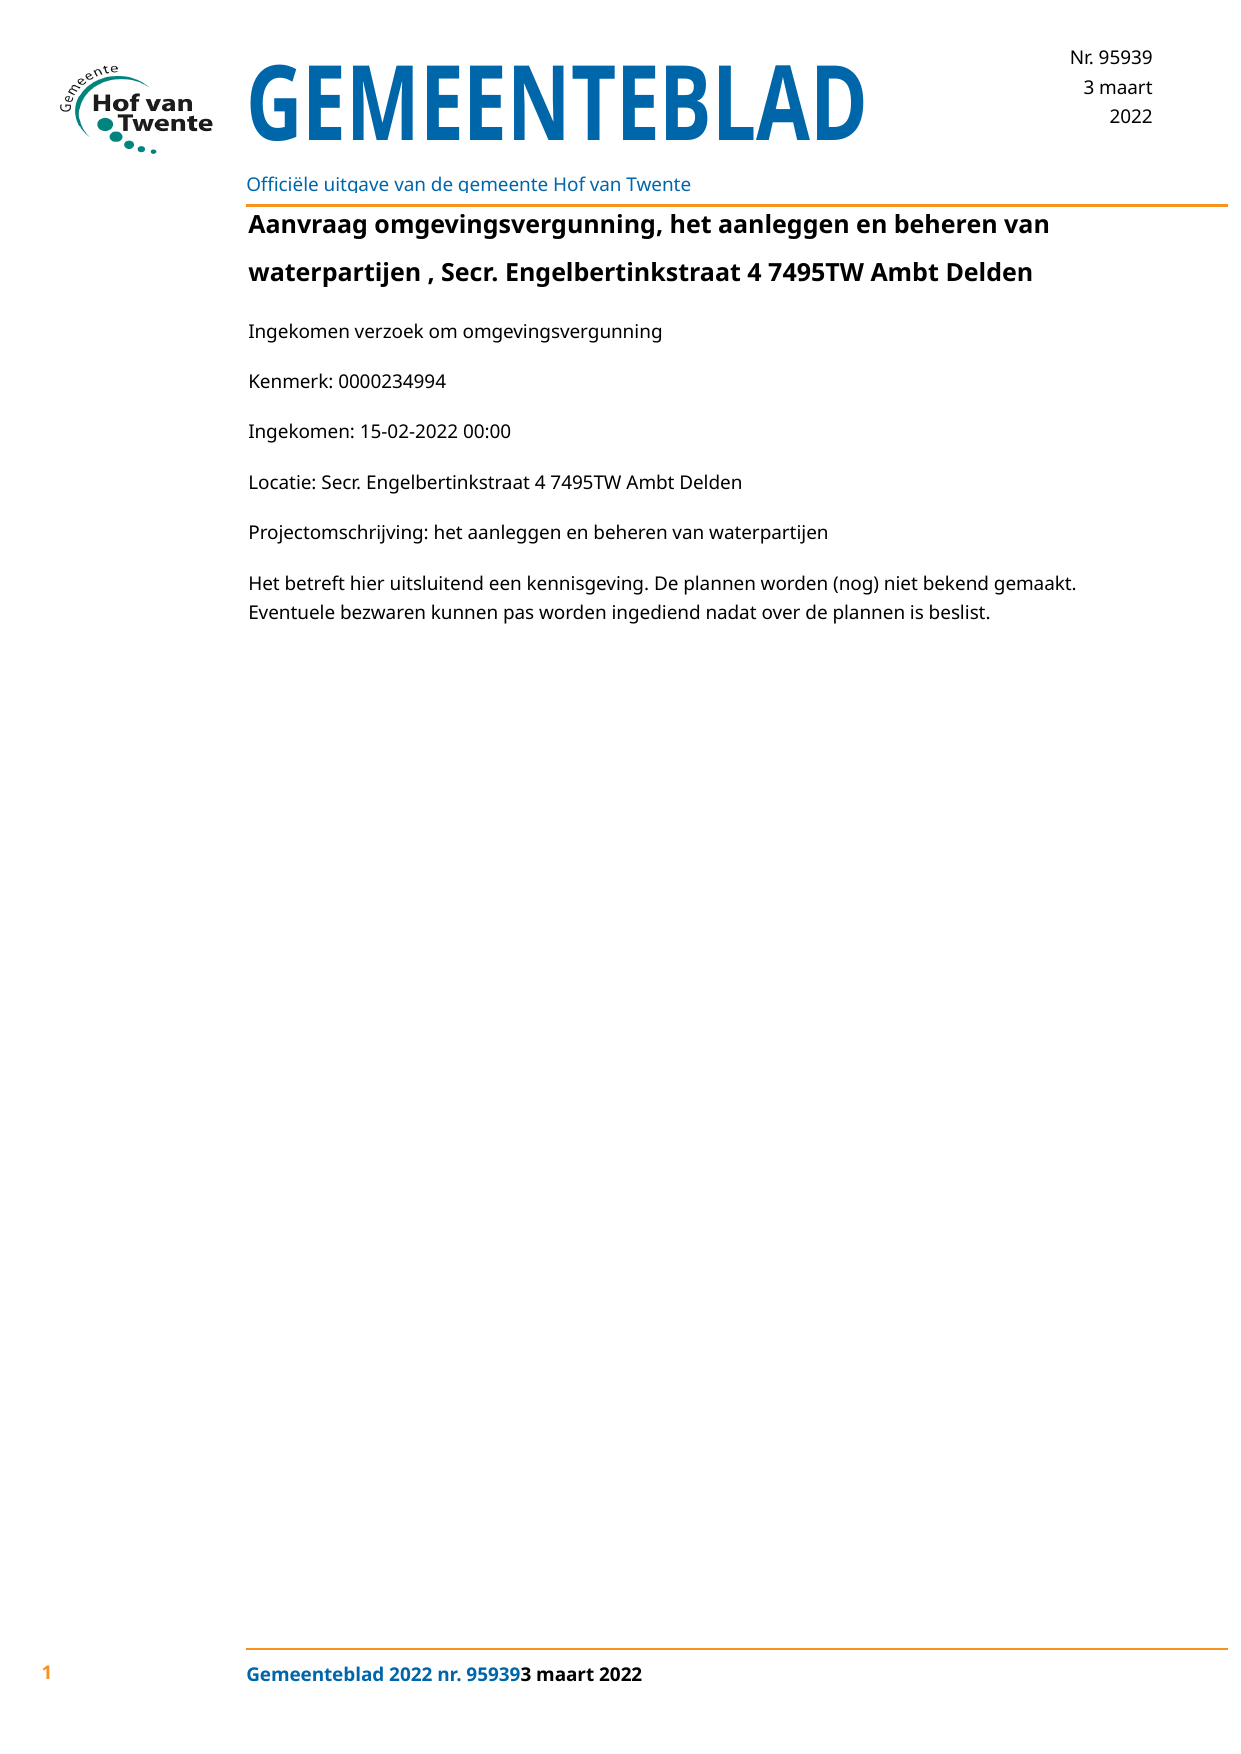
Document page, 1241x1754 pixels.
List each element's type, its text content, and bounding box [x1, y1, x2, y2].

text Kenmerk: 0000234994 [248, 368, 1152, 394]
picture [41, 47, 231, 172]
text Aanvraag omgevingsvergunning, het aanleggen en beheren van waterpartijen , Secr. Engelbertinkstraat 4 7495TW Ambt Delden [248, 207, 1152, 288]
text Ingekomen verzoek om omgevingsvergunning [248, 318, 1152, 344]
text Het betreft hier uitsluitend een kennisgeving. De plannen worden (nog) niet bekend gemaakt. Eventuele bezwaren kunnen pas worden ingediend nadat over de plannen is beslist. [248, 570, 1152, 625]
text Projectomschrijving: het aanleggen en beheren van waterpartijen [248, 519, 1152, 545]
text Ingekomen: 15-02-2022 00:00 [248, 419, 1152, 444]
text Locatie: Secr. Engelbertinkstraat 4 7495TW Ambt Delden [248, 469, 1152, 495]
